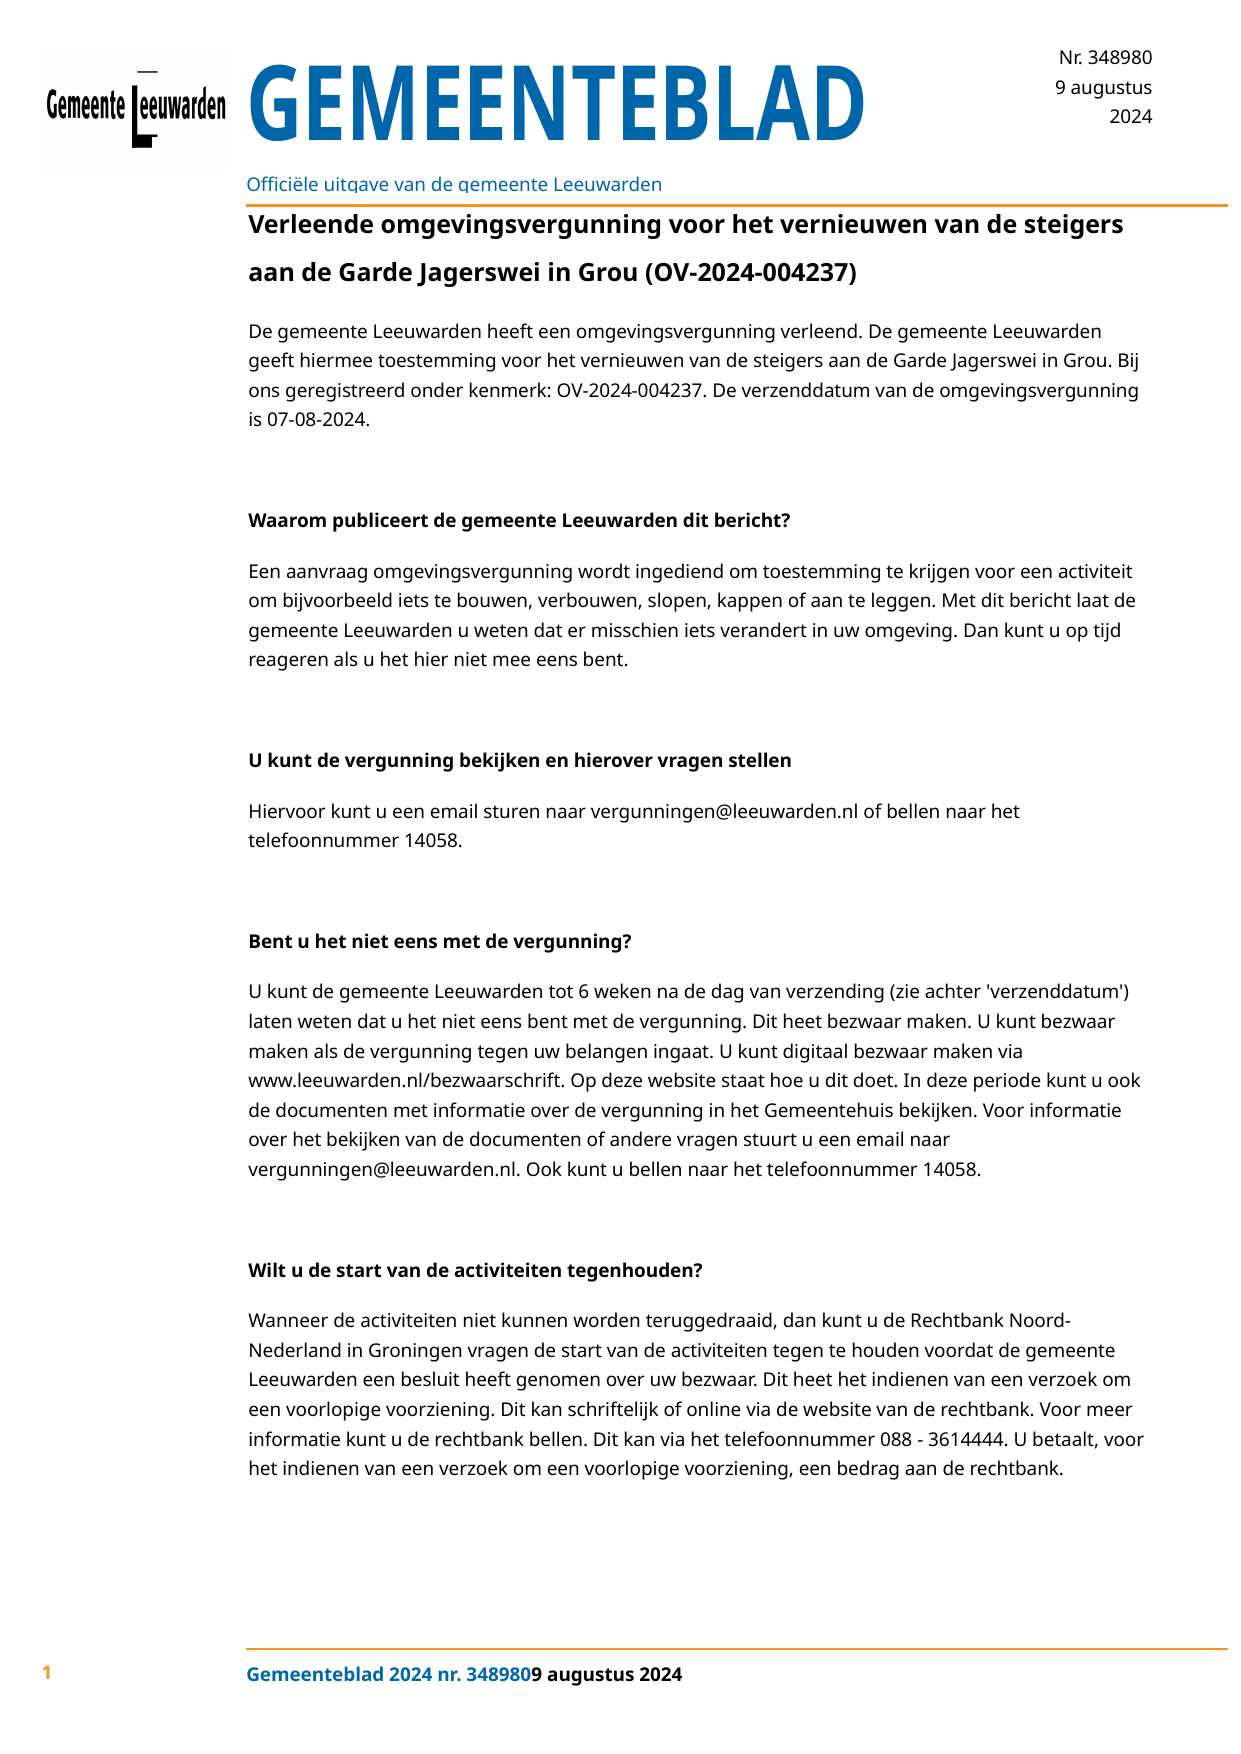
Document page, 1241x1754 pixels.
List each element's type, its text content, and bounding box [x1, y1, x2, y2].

text De gemeente Leeuwarden heeft een omgevingsvergunning verleend. De gemeente Leeuwarden geeft hiermee toestemming voor het vernieuwen van de steigers aan de Garde Jagerswei in Grou. Bij ons geregistreerd onder kenmerk: OV-2024-004237. De verzenddatum van de omgevingsvergunning is 07-08-2024. [248, 318, 1152, 432]
text Hiervoor kunt u een email sturen naar vergunningen@leeuwarden.nl of bellen naar het telefoonnummer 14058. [248, 798, 1152, 853]
text U kunt de gemeente Leeuwarden tot 6 weken na de dag van verzending (zie achter 'verzenddatum') laten weten dat u het niet eens bent met de vergunning. Dit heet bezwaar maken. U kunt bezwaar maken als de vergunning tegen uw belangen ingaat. U kunt digitaal bezwaar maken via www.leeuwarden.nl/bezwaarschrift. Op deze website staat hoe u dit doet. In deze periode kunt u ook de documenten met informatie over de vergunning in het Gemeentehuis bekijken. Voor informatie over het bekijken van de documenten of andere vragen stuurt u een email naar vergunningen@leeuwarden.nl. Ook kunt u bellen naar het telefoonnummer 14058. [248, 979, 1152, 1182]
text Wilt u de start van de activiteiten tegenhouden? [248, 1257, 1152, 1283]
picture [41, 47, 231, 172]
text U kunt de vergunning bekijken en hierover vragen stellen [248, 747, 1152, 773]
text Wanneer de activiteiten niet kunnen worden teruggedraaid, dan kunt u de Rechtbank Noord-Nederland in Groningen vragen de start van de activiteiten tegen te houden voordat de gemeente Leeuwarden een besluit heeft genomen over uw bezwaar. Dit heet het indienen van een verzoek om een voorlopige voorziening. Dit kan schriftelijk of online via de website van de rechtbank. Voor meer informatie kunt u de rechtbank bellen. Dit kan via het telefoonnummer 088 - 3614444. U betaalt, voor het indienen van een verzoek om een voorlopige voorziening, een bedrag aan de rechtbank. [248, 1307, 1152, 1481]
text Waarom publiceert de gemeente Leeuwarden dit bericht? [248, 507, 1152, 533]
text Verleende omgevingsvergunning voor het vernieuwen van de steigers aan de Garde Jagerswei in Grou (OV-2024-004237) [248, 207, 1152, 288]
text Een aanvraag omgevingsvergunning wordt ingediend om toestemming te krijgen voor een activiteit om bijvoorbeeld iets te bouwen, verbouwen, slopen, kappen of aan te leggen. Met dit bericht laat de gemeente Leeuwarden u weten dat er misschien iets verandert in uw omgeving. Dan kunt u op tijd reageren als u het hier niet mee eens bent. [248, 558, 1152, 672]
text Bent u het niet eens met de vergunning? [248, 928, 1152, 954]
